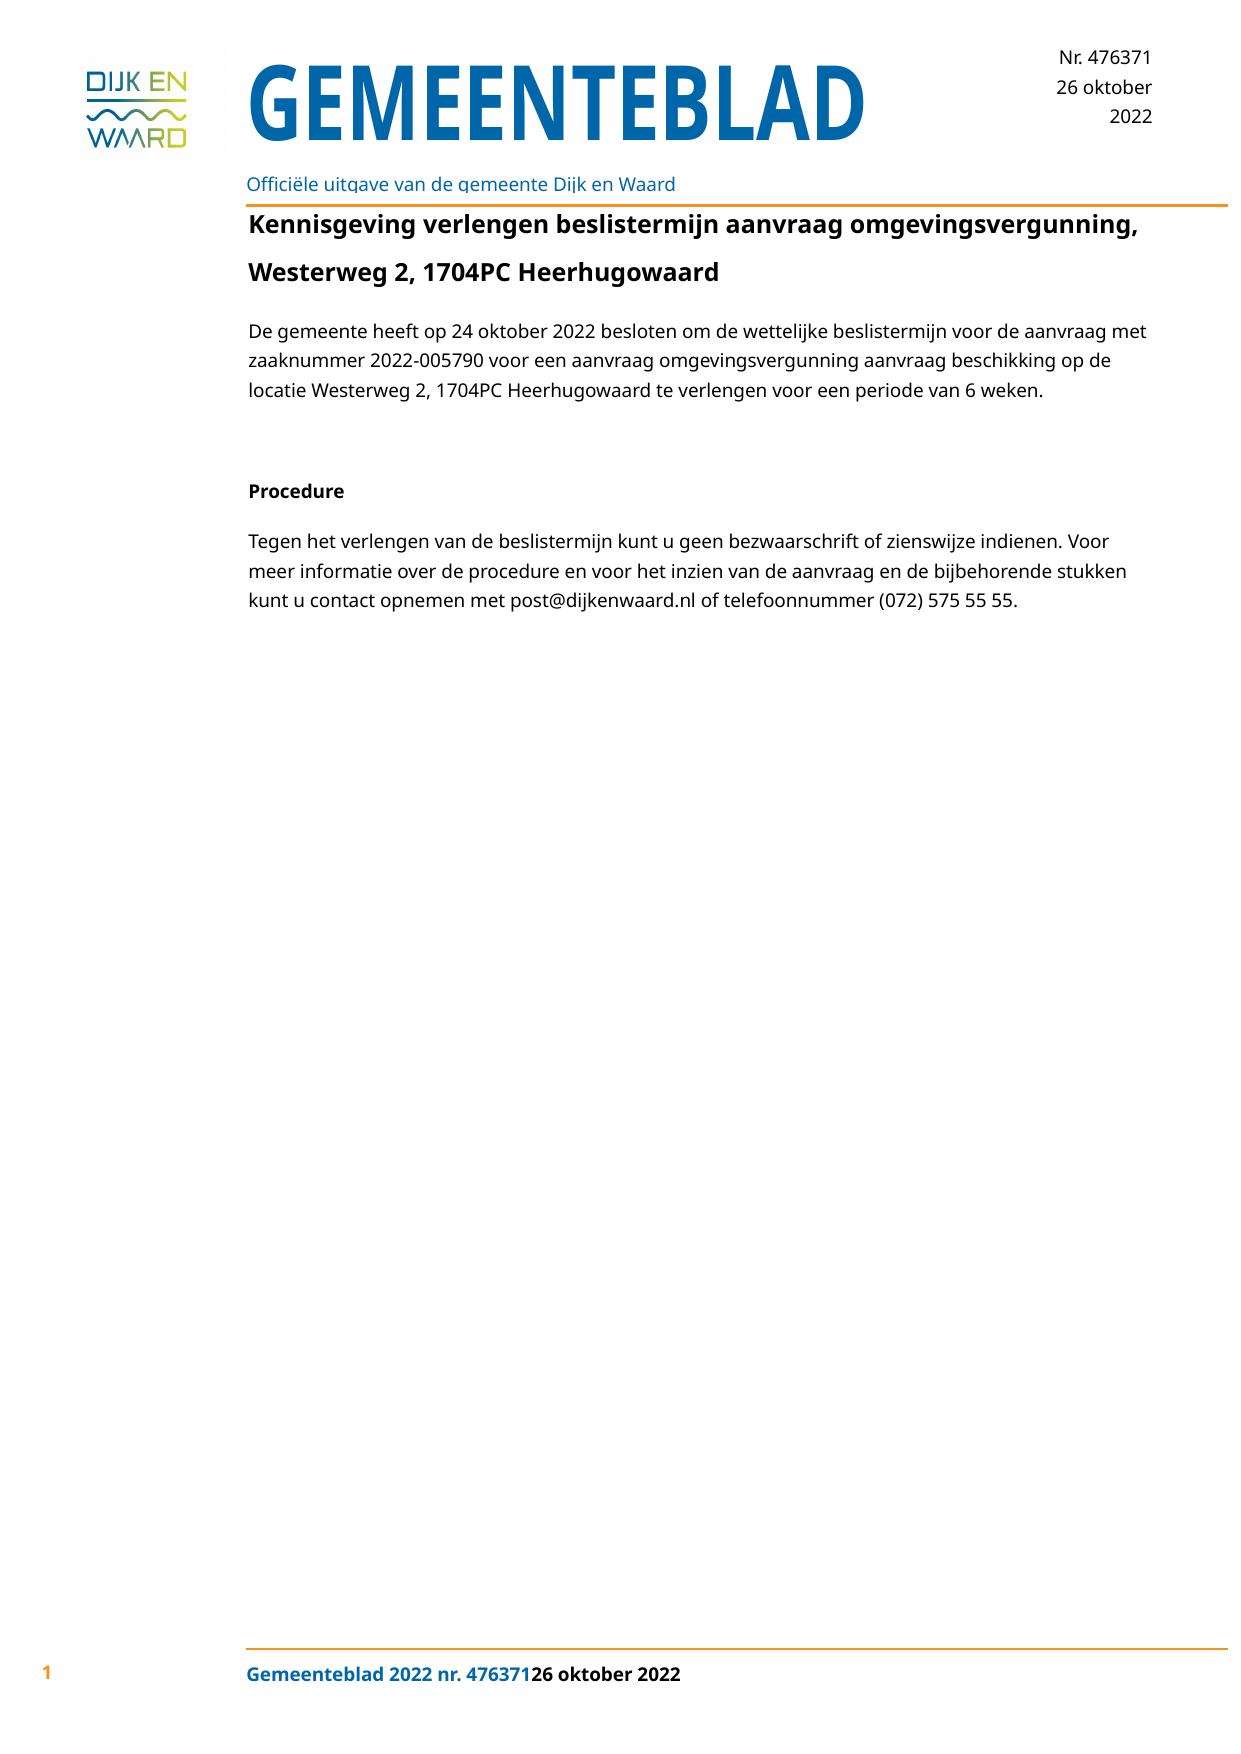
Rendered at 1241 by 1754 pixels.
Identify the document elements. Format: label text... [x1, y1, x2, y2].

text Procedure [248, 478, 1152, 504]
text Tegen het verlengen van de beslistermijn kunt u geen bezwaarschrift of zienswijze indienen. Voor meer informatie over de procedure en voor het inzien van de aanvraag en de bijbehorende stukken kunt u contact opnemen met post@dijkenwaard.nl of telefoonnummer (072) 575 55 55. [248, 528, 1152, 613]
picture [41, 47, 231, 172]
text Kennisgeving verlengen beslistermijn aanvraag omgevingsvergunning, Westerweg 2, 1704PC Heerhugowaard [248, 207, 1152, 288]
text De gemeente heeft op 24 oktober 2022 besloten om de wettelijke beslistermijn voor de aanvraag met zaaknummer 2022-005790 voor een aanvraag omgevingsvergunning aanvraag beschikking op de locatie Westerweg 2, 1704PC Heerhugowaard te verlengen voor een periode van 6 weken. [248, 318, 1152, 403]
